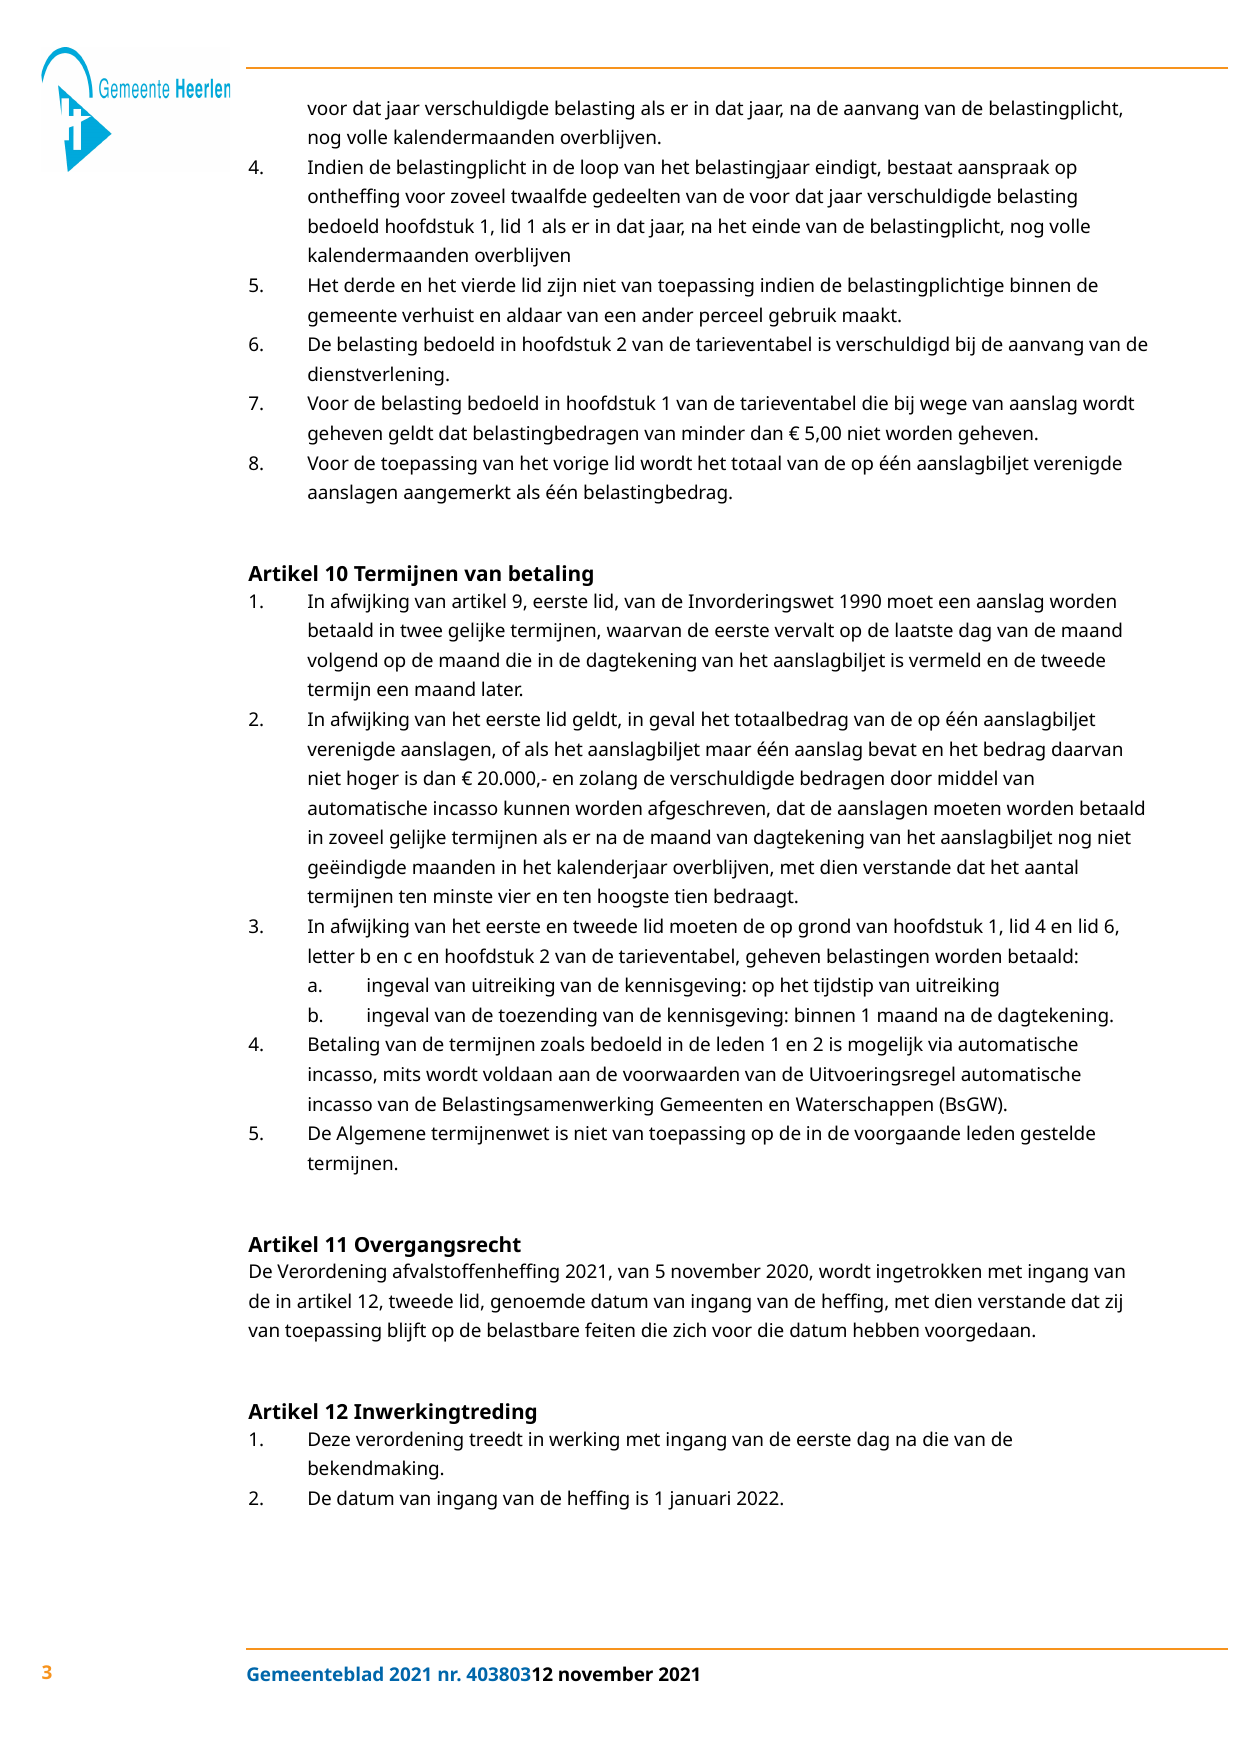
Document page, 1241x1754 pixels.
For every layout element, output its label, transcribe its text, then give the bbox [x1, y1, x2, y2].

list Indien de belastingplicht in de loop van het belastingjaar eindigt, bestaat aanspraak op ontheffing voor zoveel twaalfde gedeelten van de voor dat jaar verschuldigde belasting bedoeld hoofdstuk 1, lid 1 als er in dat jaar, na het einde van de belastingplicht, nog volle kalendermaanden overblijven [248, 154, 1152, 268]
list In afwijking van het eerste lid geldt, in geval het totaalbedrag van de op één aanslagbiljet verenigde aanslagen, of als het aanslagbiljet maar één aanslag bevat en het bedrag daarvan niet hoger is dan € 20.000,- en zolang de verschuldigde bedragen door middel van automatische incasso kunnen worden afgeschreven, dat de aanslagen moeten worden betaald in zoveel gelijke termijnen als er na de maand van dagtekening van het aanslagbiljet nog niet geëindigde maanden in het kalenderjaar overblijven, met dien verstande dat het aantal termijnen ten minste vier en ten hoogste tien bedraagt. [248, 706, 1152, 909]
text Artikel 12 Inwerkingtreding [248, 1397, 1152, 1426]
list In afwijking van het eerste en tweede lid moeten de op grond van hoofdstuk 1, lid 4 en lid 6, letter b en c en hoofdstuk 2 van de tarieventabel, geheven belastingen worden betaald: [248, 913, 1152, 968]
list In afwijking van artikel 9, eerste lid, van de Invorderingswet 1990 moet een aanslag worden betaald in twee gelijke termijnen, waarvan de eerste vervalt op de laatste dag van de maand volgend op de maand die in de dagtekening van het aanslagbiljet is vermeld en de tweede termijn een maand later. [248, 588, 1152, 702]
list De Algemene termijnenwet is niet van toepassing op de in de voorgaande leden gestelde termijnen. [248, 1120, 1152, 1176]
picture [41, 47, 231, 172]
list De belasting bedoeld in hoofdstuk 2 van de tarieventabel is verschuldigd bij de aanvang van de dienstverlening. [248, 331, 1152, 387]
list Het derde en het vierde lid zijn niet van toepassing indien de belastingplichtige binnen de gemeente verhuist en aldaar van een ander perceel gebruik maakt. [248, 272, 1152, 328]
text De Verordening afvalstoffenheffing 2021, van 5 november 2020, wordt ingetrokken met ingang van de in artikel 12, tweede lid, genoemde datum van ingang van de heffing, met dien verstande dat zij van toepassing blijft op de belastbare feiten die zich voor die datum hebben voorgedaan. [248, 1258, 1152, 1343]
list Voor de belasting bedoeld in hoofdstuk 1 van de tarieventabel die bij wege van aanslag wordt geheven geldt dat belastingbedragen van minder dan € 5,00 niet worden geheven. [248, 391, 1152, 446]
list De datum van ingang van de heffing is 1 januari 2022. [248, 1485, 1152, 1511]
text Artikel 10 Termijnen van betaling [248, 559, 1152, 588]
picture [41, 47, 59, 70]
list Voor de toepassing van het vorige lid wordt het totaal van de op één aanslagbiljet verenigde aanslagen aangemerkt als één belastingbedrag. [248, 450, 1152, 505]
list Deze verordening treedt in werking met ingang van de eerste dag na die van de bekendmaking. [248, 1426, 1152, 1481]
list ingeval van de toezending van de kennisgeving: binnen 1 maand na de dagtekening. [307, 1002, 1152, 1028]
list ingeval van uitreiking van de kennisgeving: op het tijdstip van uitreiking [307, 972, 1152, 998]
list voor dat jaar verschuldigde belasting als er in dat jaar, na de aanvang van de belastingplicht, nog volle kalendermaanden overblijven. [248, 95, 1152, 150]
text Artikel 11 Overgangsrecht [248, 1230, 1152, 1258]
list Betaling van de termijnen zoals bedoeld in de leden 1 en 2 is mogelijk via automatische incasso, mits wordt voldaan aan de voorwaarden van de Uitvoeringsregel automatische incasso van de Belastingsamenwerking Gemeenten en Waterschappen (BsGW). [248, 1032, 1152, 1116]
